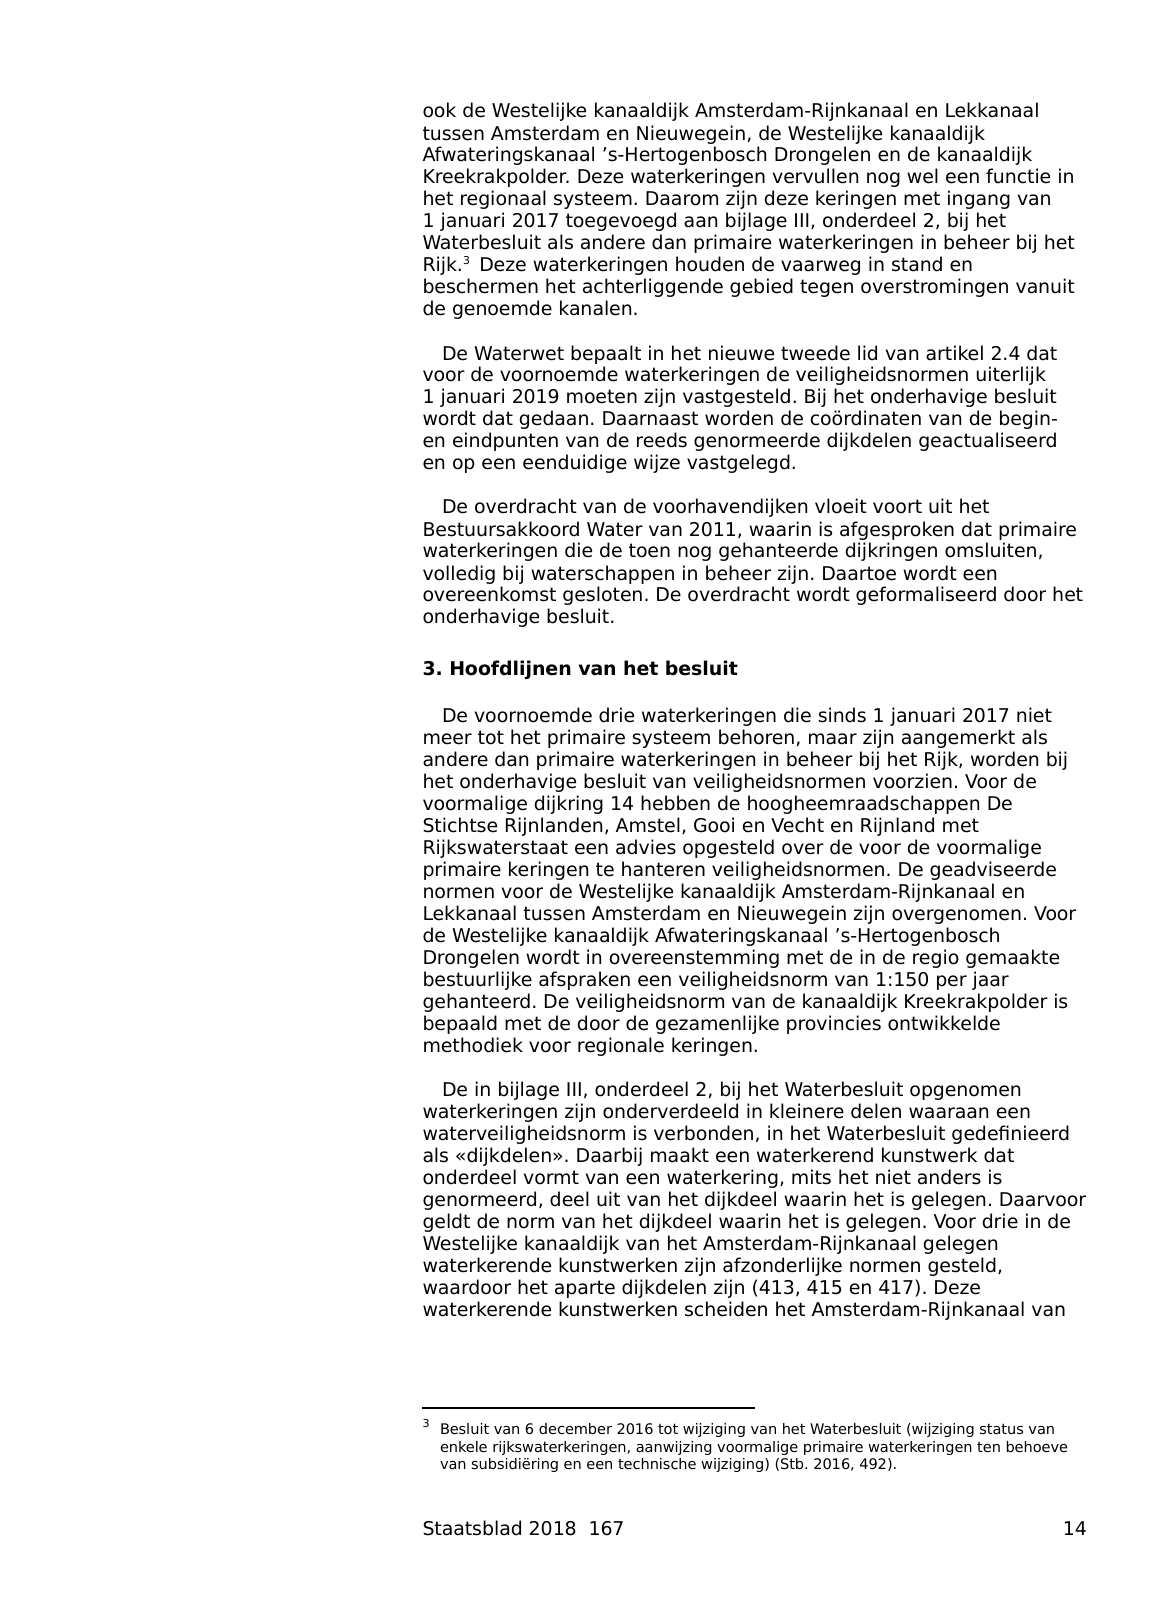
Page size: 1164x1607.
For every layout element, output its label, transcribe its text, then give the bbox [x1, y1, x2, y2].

subtitle 3. Hoofdlijnen van het besluit [422, 658, 1087, 680]
text De voornoemde drie waterkeringen die sinds 1 januari 2017 niet meer tot het primaire systeem behoren, maar zijn aangemerkt als andere dan primaire waterkeringen in beheer bij het Rijk, worden bij het onderhavige besluit van veiligheidsnormen voorzien. Voor de voormalige dijkring 14 hebben de hoogheemraadschappen De Stichtse Rijnlanden, Amstel, Gooi en Vecht en Rijnland met Rijkswaterstaat een advies opgesteld over de voor de voormalige primaire keringen te hanteren veiligheidsnormen. De geadviseerde normen voor de Westelijke kanaaldijk Amsterdam-Rijnkanaal en Lekkanaal tussen Amsterdam en Nieuwegein zijn overgenomen. Voor de Westelijke kanaaldijk Afwateringskanaal ’s-Hertogenbosch Drongelen wordt in overeenstemming met de in de regio gemaakte bestuurlijke afspraken een veiligheidsnorm van 1:150 per jaar gehanteerd. De veiligheidsnorm van de kanaaldijk Kreekrakpolder is bepaald met de door de gezamenlijke provincies ontwikkelde methodiek voor regionale keringen. [422, 705, 1087, 1057]
text De in bijlage III, onderdeel 2, bij het Waterbesluit opgenomen waterkeringen zijn onderverdeeld in kleinere delen waaraan een waterveiligheidsnorm is verbonden, in het Waterbesluit gedefinieerd als «dijkdelen». Daarbij maakt een waterkerend kunstwerk dat onderdeel vormt van een waterkering, mits het niet anders is genormeerd, deel uit van het dijkdeel waarin het is gelegen. Daarvoor geldt de norm van het dijkdeel waarin het is gelegen. Voor drie in de Westelijke kanaaldijk van het Amsterdam-Rijnkanaal gelegen waterkerende kunstwerken zijn afzonderlijke normen gesteld, waardoor het aparte dijkdelen zijn (413, 415 en 417). Deze waterkerende kunstwerken scheiden het Amsterdam-Rijnkanaal van [422, 1079, 1087, 1321]
text ook de Westelijke kanaaldijk Amsterdam-Rijnkanaal en Lekkanaal tussen Amsterdam en Nieuwegein, de Westelijke kanaaldijk Afwateringskanaal ’s-Hertogenbosch Drongelen en de kanaaldijk Kreekrakpolder. Deze waterkeringen vervullen nog wel een functie in het regionaal systeem. Daarom zijn deze keringen met ingang van 1 januari 2017 toegevoegd aan bijlage III, onderdeel 2, bij het Waterbesluit als andere dan primaire waterkeringen in beheer bij het Rijk. Deze waterkeringen houden de vaarweg in stand en beschermen het achterliggende gebied tegen overstromingen vanuit de genoemde kanalen. [422, 100, 1087, 320]
text Besluit van 6 december 2016 tot wijziging van het Waterbesluit (wijziging status van enkele rijkswaterkeringen, aanwijzing voormalige primaire waterkeringen ten behoeve van subsidiëring en een technische wijziging) (Stb. 2016, 492). [422, 1417, 1087, 1473]
text De Waterwet bepaalt in het nieuwe tweede lid van artikel 2.4 dat voor de voornoemde waterkeringen de veiligheidsnormen uiterlijk 1 januari 2019 moeten zijn vastgesteld. Bij het onderhavige besluit wordt dat gedaan. Daarnaast worden de coördinaten van de begin- en eindpunten van de reeds genormeerde dijkdelen geactualiseerd en op een eenduidige wijze vastgelegd. [422, 342, 1087, 474]
text De overdracht van de voorhavendijken vloeit voort uit het Bestuursakkoord Water van 2011, waarin is afgesproken dat primaire waterkeringen die de toen nog gehanteerde dijkringen omsluiten, volledig bij waterschappen in beheer zijn. Daartoe wordt een overeenkomst gesloten. De overdracht wordt geformaliseerd door het onderhavige besluit. [422, 496, 1087, 628]
